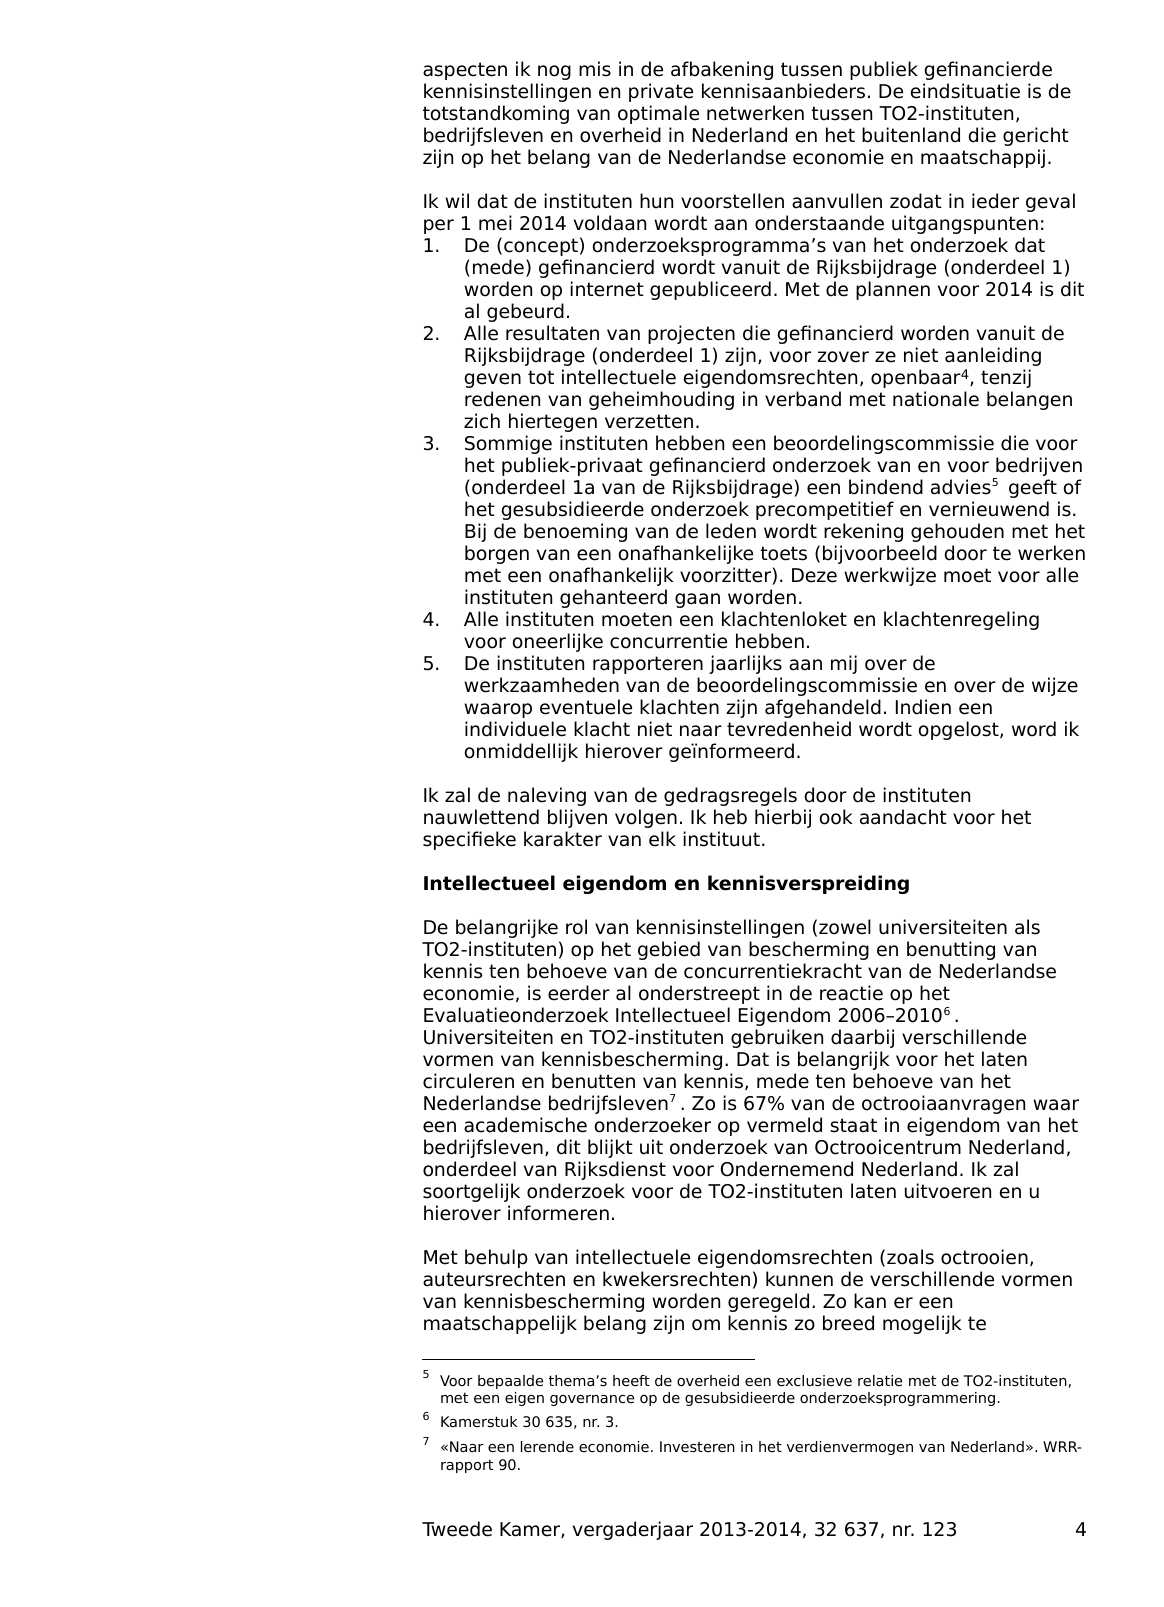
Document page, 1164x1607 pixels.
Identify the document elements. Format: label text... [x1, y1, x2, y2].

text 4. Alle instituten moeten een klachtenloket en klachtenregeling voor oneerlijke concurrentie hebben. [422, 609, 1087, 653]
text Voor bepaalde thema’s heeft de overheid een exclusieve relatie met de TO2-instituten, met een eigen governance op de gesubsidieerde onderzoeksprogrammering. [422, 1368, 1087, 1407]
text Met behulp van intellectuele eigendomsrechten (zoals octrooien, auteursrechten en kwekersrechten) kunnen de verschillende vormen van kennisbescherming worden geregeld. Zo kan er een maatschappelijk belang zijn om kennis zo breed mogelijk te [422, 1247, 1087, 1335]
text 3. Sommige instituten hebben een beoordelingscommissie die voor het publiek-privaat gefinancierd onderzoek van en voor bedrijven (onderdeel 1a van de Rijksbijdrage) een bindend advies geeft of het gesubsidieerde onderzoek precompetitief en vernieuwend is. Bij de benoeming van de leden wordt rekening gehouden met het borgen van een onafhankelijke toets (bijvoorbeeld door te werken met een onafhankelijk voorzitter). Deze werkwijze moet voor alle instituten gehanteerd gaan worden. [422, 433, 1087, 609]
text aspecten ik nog mis in de afbakening tussen publiek gefinancierde kennisinstellingen en private kennisaanbieders. De eindsituatie is de totstandkoming van optimale netwerken tussen TO2-instituten, bedrijfsleven en overheid in Nederland en het buitenland die gericht zijn op het belang van de Nederlandse economie en maatschappij. [422, 59, 1087, 169]
text 1. De (concept) onderzoeksprogramma’s van het onderzoek dat (mede) gefinancierd wordt vanuit de Rijksbijdrage (onderdeel 1) worden op internet gepubliceerd. Met de plannen voor 2014 is dit al gebeurd. [422, 235, 1087, 323]
text De belangrijke rol van kennisinstellingen (zowel universiteiten als TO2-instituten) op het gebied van bescherming en benutting van kennis ten behoeve van de concurrentiekracht van de Nederlandse economie, is eerder al onderstreept in de reactie op het Evaluatieonderzoek Intellectueel Eigendom 2006–2010. Universiteiten en TO2-instituten gebruiken daarbij verschillende vormen van kennisbescherming. Dat is belangrijk voor het laten circuleren en benutten van kennis, mede ten behoeve van het Nederlandse bedrijfsleven. Zo is 67% van de octrooiaanvragen waar een academische onderzoeker op vermeld staat in eigendom van het bedrijfsleven, dit blijkt uit onderzoek van Octrooicentrum Nederland, onderdeel van Rijksdienst voor Ondernemend Nederland. Ik zal soortgelijk onderzoek voor de TO2-instituten laten uitvoeren en u hierover informeren. [422, 917, 1087, 1225]
text Kamerstuk 30 635, nr. 3. [422, 1410, 1087, 1432]
text Ik wil dat de instituten hun voorstellen aanvullen zodat in ieder geval per 1 mei 2014 voldaan wordt aan onderstaande uitgangspunten: [422, 191, 1087, 235]
text Ik zal de naleving van de gedragsregels door de instituten nauwlettend blijven volgen. Ik heb hierbij ook aandacht voor het specifieke karakter van elk instituut. [422, 785, 1087, 851]
text «Naar een lerende economie. Investeren in het verdienvermogen van Nederland». WRR-rapport 90. [422, 1435, 1087, 1474]
text 2. Alle resultaten van projecten die gefinancierd worden vanuit de Rijksbijdrage (onderdeel 1) zijn, voor zover ze niet aanleiding geven tot intellectuele eigendomsrechten, openbaar4, tenzij redenen van geheimhouding in verband met nationale belangen zich hiertegen verzetten. [422, 323, 1087, 433]
subtitle Intellectueel eigendom en kennisverspreiding [422, 873, 1087, 895]
text 5. De instituten rapporteren jaarlijks aan mij over de werkzaamheden van de beoordelingscommissie en over de wijze waarop eventuele klachten zijn afgehandeld. Indien een individuele klacht niet naar tevredenheid wordt opgelost, word ik onmiddellijk hierover geïnformeerd. [422, 653, 1087, 763]
